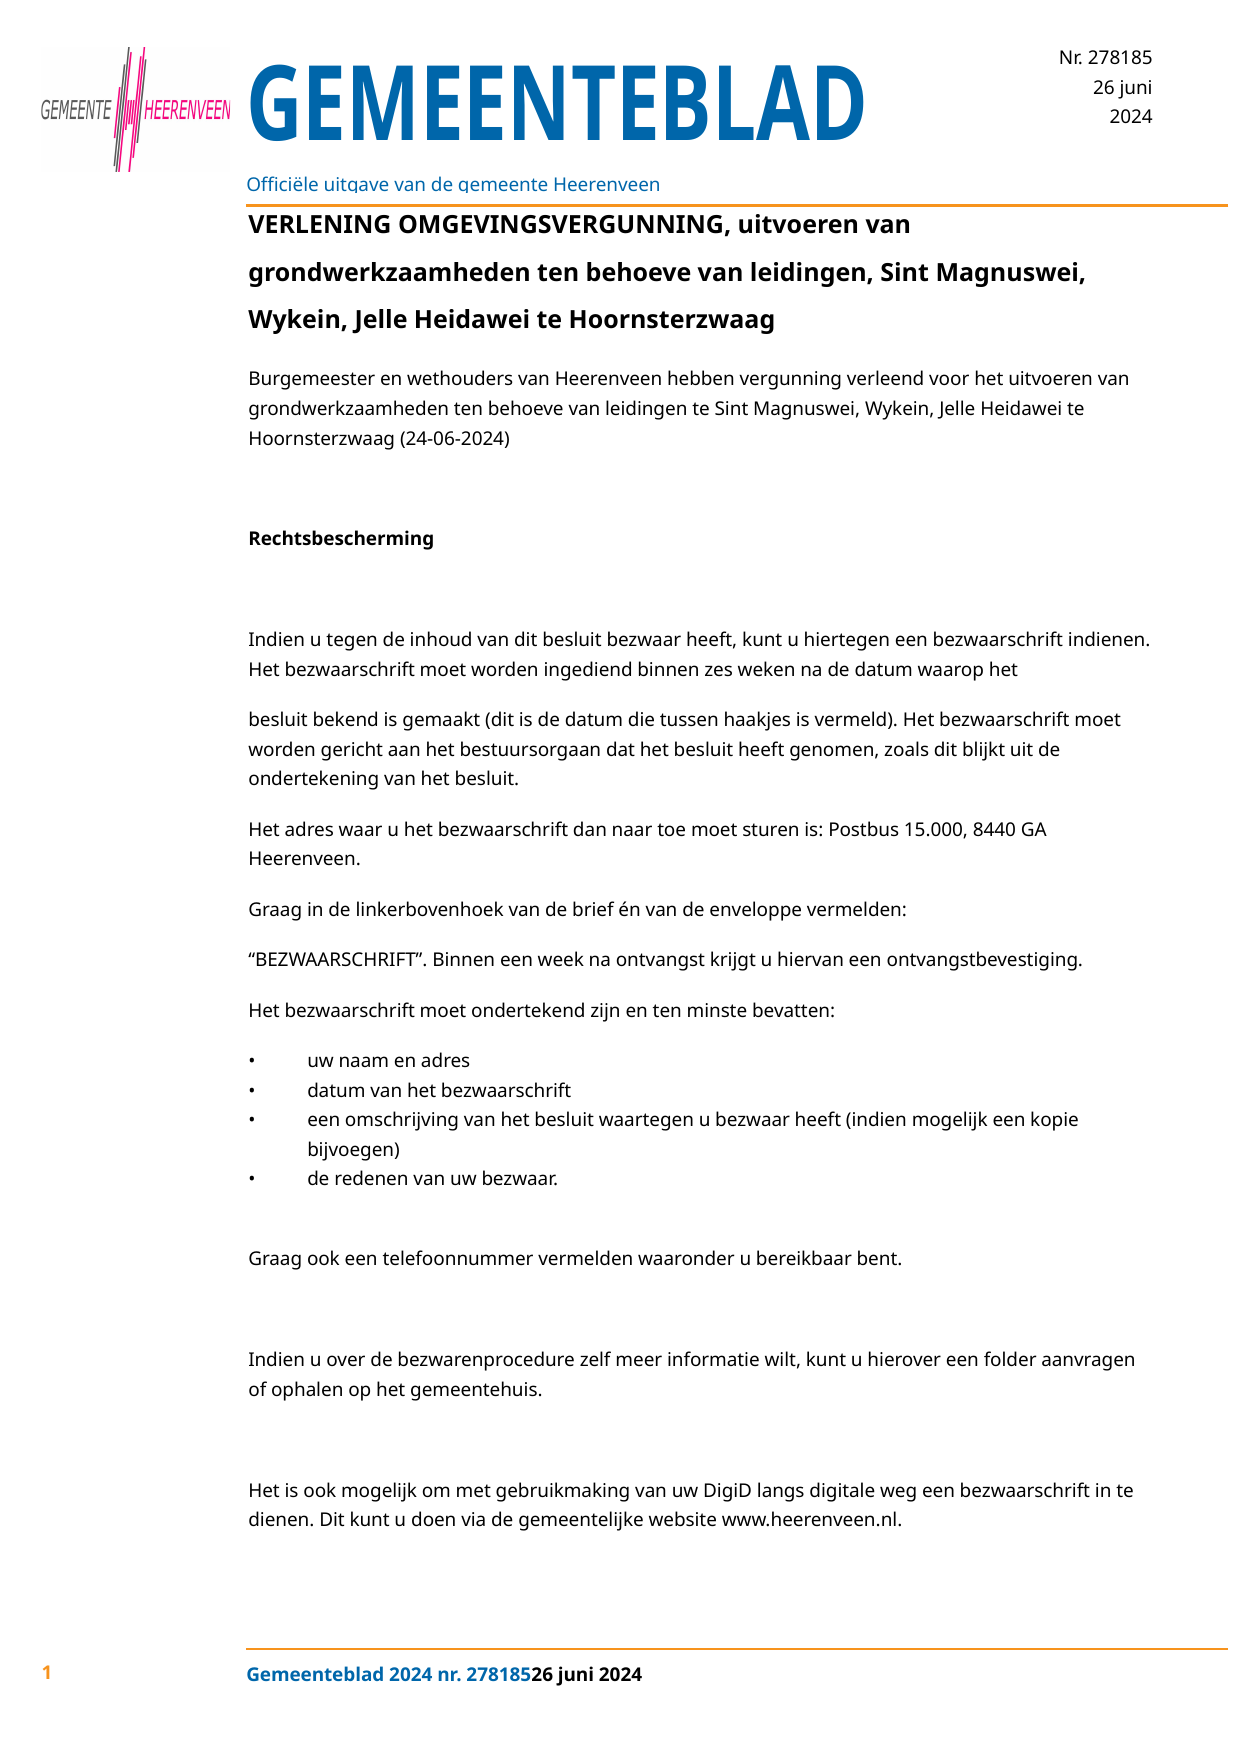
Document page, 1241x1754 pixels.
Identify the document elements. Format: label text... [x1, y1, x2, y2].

text Burgemeester en wethouders van Heerenveen hebben vergunning verleend voor het uitvoeren van grondwerkzaamheden ten behoeve van leidingen te Sint Magnuswei, Wykein, Jelle Heidawei te Hoornsterzwaag (24-06-2024) [248, 366, 1152, 450]
text Graag in de linkerbovenhoek van de brief én van de enveloppe vermelden: [248, 896, 1152, 922]
list een omschrijving van het besluit waartegen u bezwaar heeft (indien mogelijk een kopie bijvoegen) [248, 1106, 1152, 1162]
picture [41, 47, 231, 172]
text Indien u over de bezwarenprocedure zelf meer informatie wilt, kunt u hierover een folder aanvragen of ophalen op het gemeentehuis. [248, 1346, 1152, 1402]
list de redenen van uw bezwaar. [248, 1166, 1152, 1191]
text Indien u tegen de inhoud van dit besluit bezwaar heeft, kunt u hiertegen een bezwaarschrift indienen. Het bezwaarschrift moet worden ingediend binnen zes weken na de datum waarop het [248, 626, 1152, 682]
text besluit bekend is gemaakt (dit is de datum die tussen haakjes is vermeld). Het bezwaarschrift moet worden gericht aan het bestuursorgaan dat het besluit heeft genomen, zoals dit blijkt uit de ondertekening van het besluit. [248, 706, 1152, 791]
text “BEZWAARSCHRIFT”. Binnen een week na ontvangst krijgt u hiervan een ontvangstbevestiging. [248, 946, 1152, 972]
text Het is ook mogelijk om met gebruikmaking van uw DigiD langs digitale weg een bezwaarschrift in te dienen. Dit kunt u doen via de gemeentelijke website www.heerenveen.nl. [248, 1477, 1152, 1532]
text VERLENING OMGEVINGSVERGUNNING, uitvoeren van grondwerkzaamheden ten behoeve van leidingen, Sint Magnuswei, Wykein, Jelle Heidawei te Hoornsterzwaag [248, 207, 1152, 336]
text Het adres waar u het bezwaarschrift dan naar toe moet sturen is: Postbus 15.000, 8440 GA Heerenveen. [248, 816, 1152, 871]
text Rechtsbescherming [248, 526, 1152, 551]
text Het bezwaarschrift moet ondertekend zijn en ten minste bevatten: [248, 997, 1152, 1022]
list datum van het bezwaarschrift [248, 1077, 1152, 1102]
list uw naam en adres [248, 1047, 1152, 1073]
text Graag ook een telefoonnummer vermelden waaronder u bereikbaar bent. [248, 1246, 1152, 1271]
